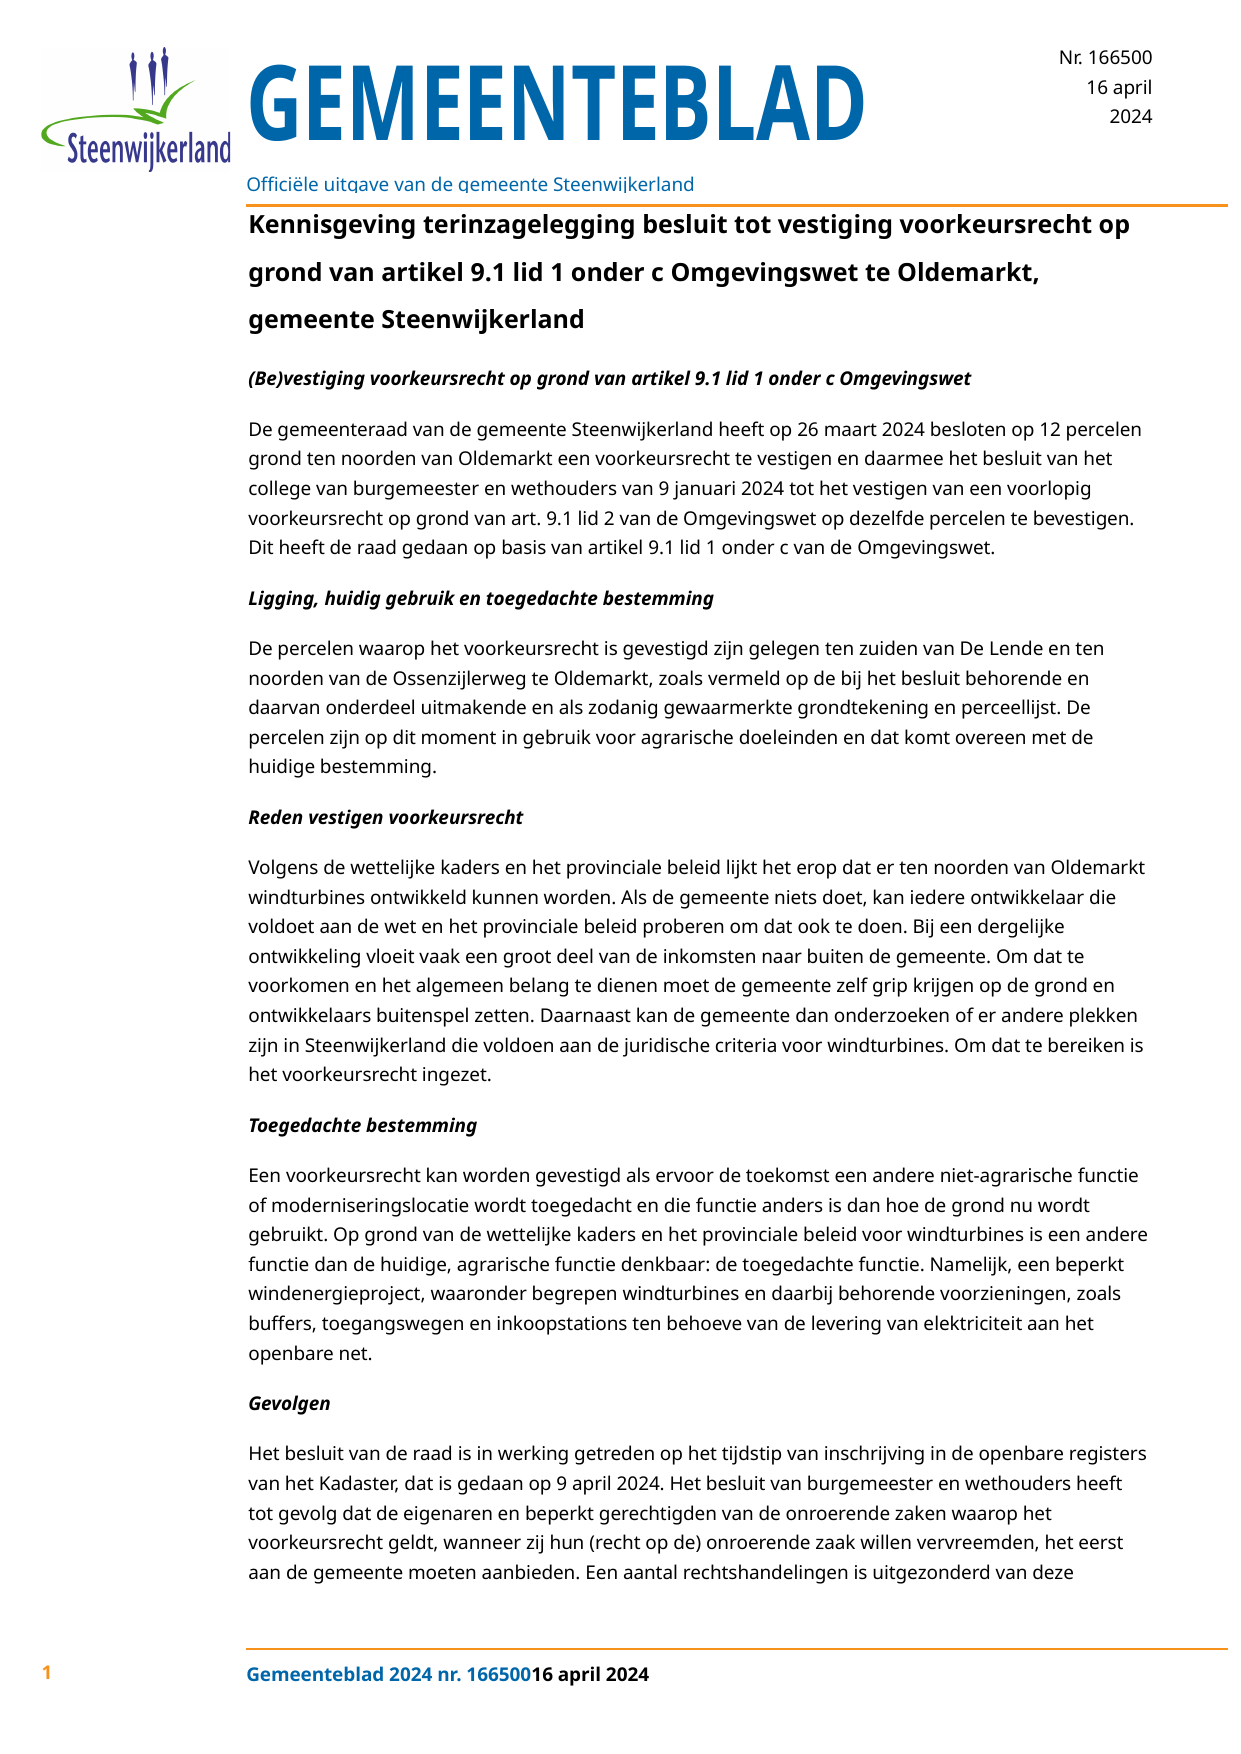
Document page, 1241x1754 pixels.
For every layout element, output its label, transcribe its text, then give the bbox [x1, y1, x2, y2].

text Het besluit van de raad is in werking getreden op het tijdstip van inschrijving in de openbare registers van het Kadaster, dat is gedaan op 9 april 2024. Het besluit van burgemeester en wethouders heeft tot gevolg dat de eigenaren en beperkt gerechtigden van de onroerende zaken waarop het voorkeursrecht geldt, wanneer zij hun (recht op de) onroerende zaak willen vervreemden, het eerst aan de gemeente moeten aanbieden. Een aantal rechtshandelingen is uitgezonderd van deze [248, 1441, 1152, 1584]
text Toegedachte bestemming [248, 1112, 1152, 1137]
text Ligging, huidig gebruik en toegedachte bestemming [248, 585, 1152, 610]
text Reden vestigen voorkeursrecht [248, 804, 1152, 829]
text Gevolgen [248, 1390, 1152, 1416]
text Volgens de wettelijke kaders en het provinciale beleid lijkt het erop dat er ten noorden van Oldemarkt windturbines ontwikkeld kunnen worden. Als de gemeente niets doet, kan iedere ontwikkelaar die voldoet aan de wet en het provinciale beleid proberen om dat ook te doen. Bij een dergelijke ontwikkeling vloeit vaak een groot deel van de inkomsten naar buiten de gemeente. Om dat te voorkomen en het algemeen belang te dienen moet de gemeente zelf grip krijgen op de grond en ontwikkelaars buitenspel zetten. Daarnaast kan de gemeente dan onderzoeken of er andere plekken zijn in Steenwijkerland die voldoen aan de juridische criteria voor windturbines. Om dat te bereiken is het voorkeursrecht ingezet. [248, 854, 1152, 1087]
text De gemeenteraad van de gemeente Steenwijkerland heeft op 26 maart 2024 besloten op 12 percelen grond ten noorden van Oldemarkt een voorkeursrecht te vestigen en daarmee het besluit van het college van burgemeester en wethouders van 9 januari 2024 tot het vestigen van een voorlopig voorkeursrecht op grond van art. 9.1 lid 2 van de Omgevingswet op dezelfde percelen te bevestigen. Dit heeft de raad gedaan op basis van artikel 9.1 lid 1 onder c van de Omgevingswet. [248, 416, 1152, 560]
text (Be)vestiging voorkeursrecht op grond van artikel 9.1 lid 1 onder c Omgevingswet [248, 366, 1152, 391]
text Een voorkeursrecht kan worden gevestigd als ervoor de toekomst een andere niet-agrarische functie of moderniseringslocatie wordt toegedacht en die functie anders is dan hoe de grond nu wordt gebruikt. Op grond van de wettelijke kaders en het provinciale beleid voor windturbines is een andere functie dan de huidige, agrarische functie denkbaar: de toegedachte functie. Namelijk, een beperkt windenergieproject, waaronder begrepen windturbines en daarbij behorende voorzieningen, zoals buffers, toegangswegen en inkoopstations ten behoeve van de levering van elektriciteit aan het openbare net. [248, 1162, 1152, 1365]
text De percelen waarop het voorkeursrecht is gevestigd zijn gelegen ten zuiden van De Lende en ten noorden van de Ossenzijlerweg te Oldemarkt, zoals vermeld op de bij het besluit behorende en daarvan onderdeel uitmakende en als zodanig gewaarmerkte grondtekening en perceellijst. De percelen zijn op dit moment in gebruik voor agrarische doeleinden en dat komt overeen met de huidige bestemming. [248, 635, 1152, 779]
picture [41, 47, 231, 172]
text Kennisgeving terinzagelegging besluit tot vestiging voorkeursrecht op grond van artikel 9.1 lid 1 onder c Omgevingswet te Oldemarkt, gemeente Steenwijkerland [248, 207, 1152, 336]
